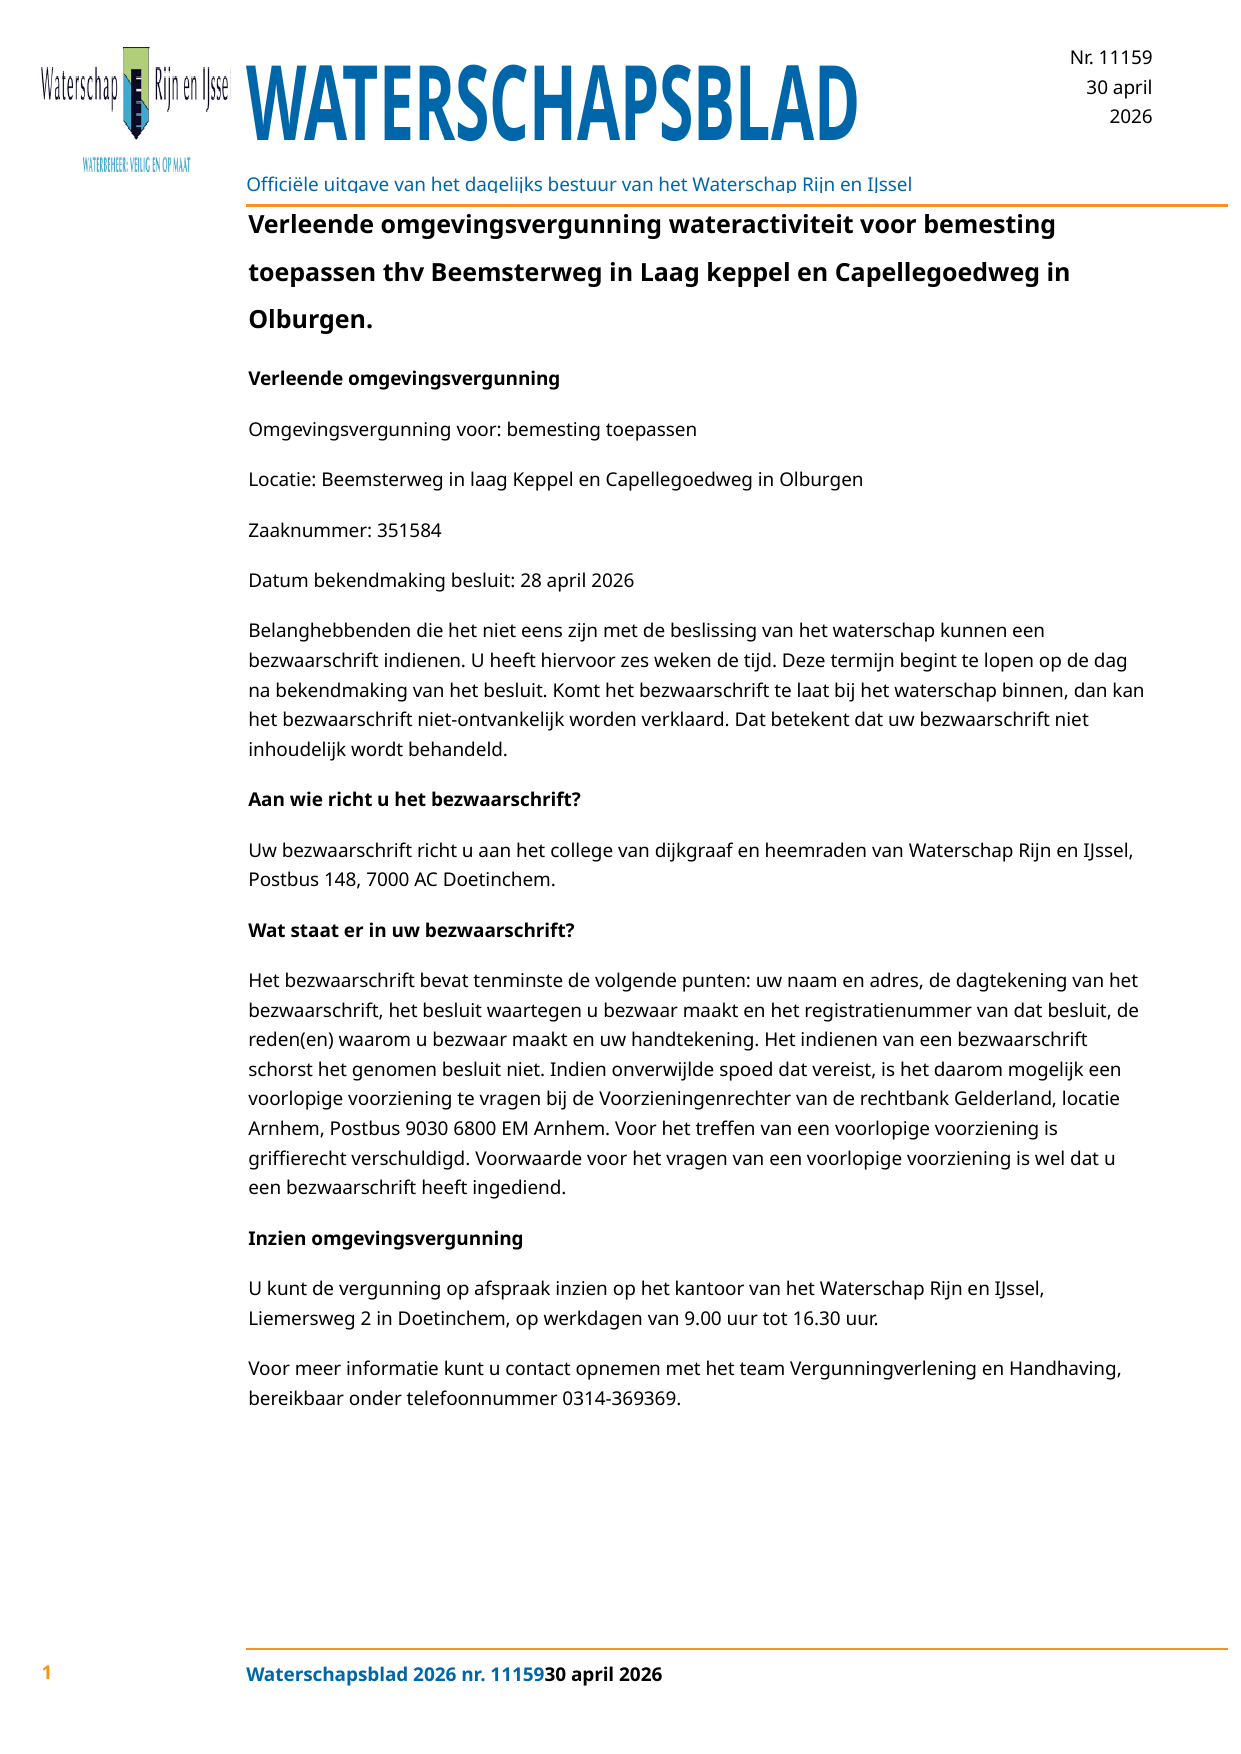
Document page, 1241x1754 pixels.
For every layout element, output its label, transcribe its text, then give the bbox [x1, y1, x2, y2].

text Zaaknummer: 351584 [248, 517, 1152, 542]
text Het bezwaarschrift bevat tenminste de volgende punten: uw naam en adres, de dagtekening van het bezwaarschrift, het besluit waartegen u bezwaar maakt en het registratienummer van dat besluit, de reden(en) waarom u bezwaar maakt en uw handtekening. Het indienen van een bezwaarschrift schorst het genomen besluit niet. Indien onverwijlde spoed dat vereist, is het daarom mogelijk een voorlopige voorziening te vragen bij de Voorzieningenrechter van de rechtbank Gelderland, locatie Arnhem, Postbus 9030 6800 EM Arnhem. Voor het treffen van een voorlopige voorziening is griffierecht verschuldigd. Voorwaarde voor het vragen van een voorlopige voorziening is wel dat u een bezwaarschrift heeft ingediend. [248, 967, 1152, 1200]
text Locatie: Beemsterweg in laag Keppel en Capellegoedweg in Olburgen [248, 466, 1152, 492]
text U kunt de vergunning op afspraak inzien op het kantoor van het Waterschap Rijn en IJssel, Liemersweg 2 in Doetinchem, op werkdagen van 9.00 uur tot 16.30 uur. [248, 1275, 1152, 1330]
text Omgevingsvergunning voor: bemesting toepassen [248, 416, 1152, 442]
text Uw bezwaarschrift richt u aan het college van dijkgraaf en heemraden van Waterschap Rijn en IJssel, Postbus 148, 7000 AC Doetinchem. [248, 837, 1152, 892]
text Verleende omgevingsvergunning [248, 366, 1152, 391]
text Inzien omgevingsvergunning [248, 1225, 1152, 1250]
text Wat staat er in uw bezwaarschrift? [248, 917, 1152, 942]
text Verleende omgevingsvergunning wateractiviteit voor bemesting toepassen thv Beemsterweg in Laag keppel en Capellegoedweg in Olburgen. [248, 207, 1152, 336]
picture [41, 47, 231, 172]
text Datum bekendmaking besluit: 28 april 2026 [248, 567, 1152, 593]
text Aan wie richt u het bezwaarschrift? [248, 786, 1152, 812]
text Belanghebbenden die het niet eens zijn met de beslissing van het waterschap kunnen een bezwaarschrift indienen. U heeft hiervoor zes weken de tijd. Deze termijn begint te lopen op de dag na bekendmaking van het besluit. Komt het bezwaarschrift te laat bij het waterschap binnen, dan kan het bezwaarschrift niet-ontvankelijk worden verklaard. Dat betekent dat uw bezwaarschrift niet inhoudelijk wordt behandeld. [248, 618, 1152, 762]
text Voor meer informatie kunt u contact opnemen met het team Vergunningverlening en Handhaving, bereikbaar onder telefoonnummer 0314-369369. [248, 1355, 1152, 1410]
